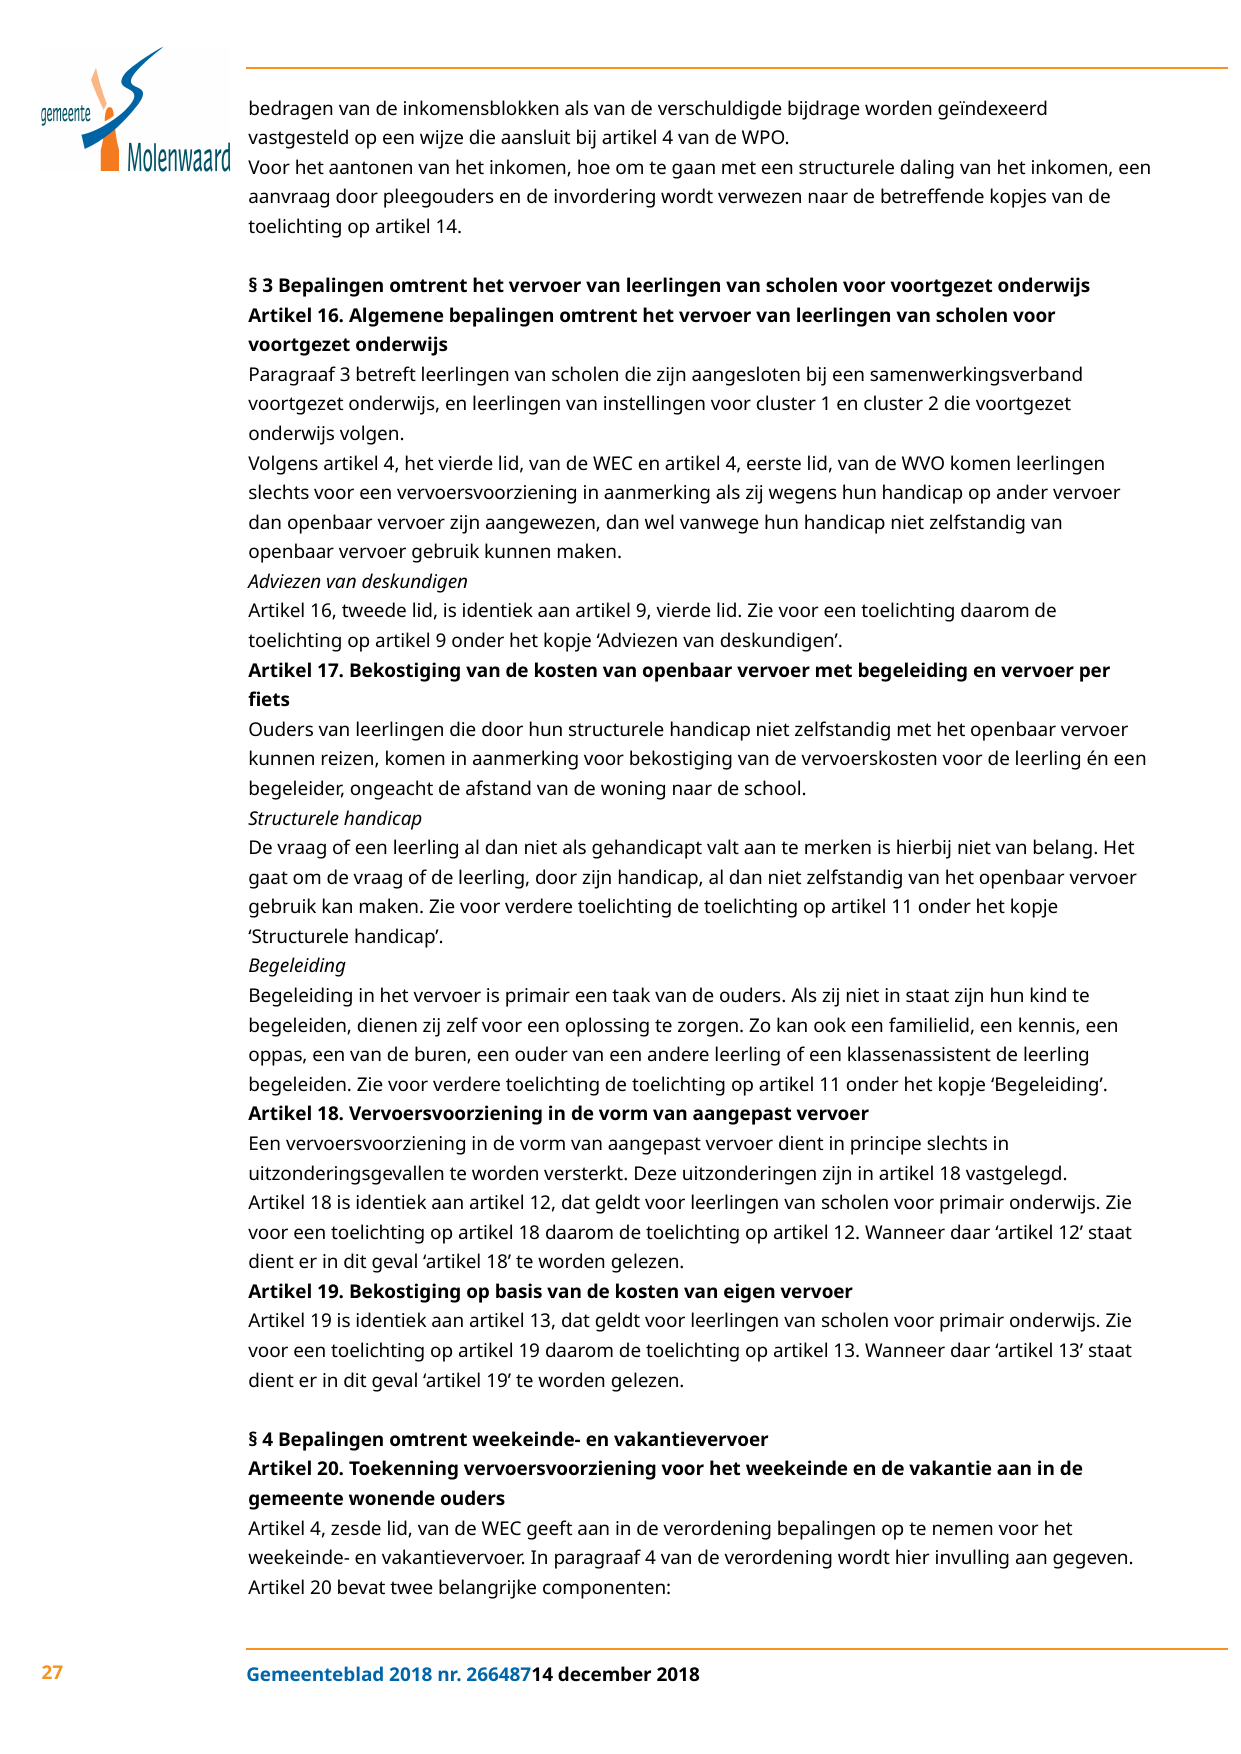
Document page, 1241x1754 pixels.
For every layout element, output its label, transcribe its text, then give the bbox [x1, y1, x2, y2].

text § 4 Bepalingen omtrent weekeinde- en vakantievervoer [248, 1426, 1152, 1452]
text Structurele handicap [248, 805, 1152, 831]
text De vraag of een leerling al dan niet als gehandicapt valt aan te merken is hierbij niet van belang. Het gaat om de vraag of de leerling, door zijn handicap, al dan niet zelfstandig van het openbaar vervoer gebruik kan maken. Zie voor verdere toelichting de toelichting op artikel 11 onder het kopje ‘Structurele handicap’. [248, 834, 1152, 949]
text Artikel 20. Toekenning vervoersvoorziening voor het weekeinde en de vakantie aan in de gemeente wonende ouders [248, 1456, 1152, 1511]
text Artikel 19 is identiek aan artikel 13, dat geldt voor leerlingen van scholen voor primair onderwijs. Zie voor een toelichting op artikel 19 daarom de toelichting op artikel 13. Wanneer daar ‘artikel 13’ staat dient er in dit geval ‘artikel 19’ te worden gelezen. [248, 1308, 1152, 1393]
text Voor het aantonen van het inkomen, hoe om te gaan met een structurele daling van het inkomen, een aanvraag door pleegouders en de invordering wordt verwezen naar de betreffende kopjes van de toelichting op artikel 14. [248, 154, 1152, 239]
text Begeleiding in het vervoer is primair een taak van de ouders. Als zij niet in staat zijn hun kind te begeleiden, dienen zij zelf voor een oplossing te zorgen. Zo kan ook een familielid, een kennis, een oppas, een van de buren, een ouder van een andere leerling of een klassenassistent de leerling begeleiden. Zie voor verdere toelichting de toelichting op artikel 11 onder het kopje ‘Begeleiding’. [248, 982, 1152, 1097]
text Artikel 4, zesde lid, van de WEC geeft aan in de verordening bepalingen op te nemen voor het weekeinde- en vakantievervoer. In paragraaf 4 van de verordening wordt hier invulling aan gegeven. [248, 1515, 1152, 1570]
text Volgens artikel 4, het vierde lid, van de WEC en artikel 4, eerste lid, van de WVO komen leerlingen slechts voor een vervoersvoorziening in aanmerking als zij wegens hun handicap op ander vervoer dan openbaar vervoer zijn aangewezen, dan wel vanwege hun handicap niet zelfstandig van openbaar vervoer gebruik kunnen maken. [248, 450, 1152, 564]
text Begeleiding [248, 953, 1152, 978]
text § 3 Bepalingen omtrent het vervoer van leerlingen van scholen voor voortgezet onderwijs [248, 272, 1152, 298]
text Paragraaf 3 betreft leerlingen van scholen die zijn aangesloten bij een samenwerkingsverband voortgezet onderwijs, en leerlingen van instellingen voor cluster 1 en cluster 2 die voortgezet onderwijs volgen. [248, 361, 1152, 446]
text Ouders van leerlingen die door hun structurele handicap niet zelfstandig met het openbaar vervoer kunnen reizen, komen in aanmerking voor bekostiging van de vervoerskosten voor de leerling én een begeleider, ongeacht de afstand van de woning naar de school. [248, 716, 1152, 801]
picture [41, 47, 231, 172]
text bedragen van de inkomensblokken als van de verschuldigde bijdrage worden geïndexeerd vastgesteld op een wijze die aansluit bij artikel 4 van de WPO. [248, 95, 1152, 150]
text Artikel 16, tweede lid, is identiek aan artikel 9, vierde lid. Zie voor een toelichting daarom de toelichting op artikel 9 onder het kopje ‘Adviezen van deskundigen’. [248, 598, 1152, 653]
text Een vervoersvoorziening in de vorm van aangepast vervoer dient in principe slechts in uitzonderingsgevallen te worden versterkt. Deze uitzonderingen zijn in artikel 18 vastgelegd. [248, 1130, 1152, 1186]
text Artikel 18. Vervoersvoorziening in de vorm van aangepast vervoer [248, 1101, 1152, 1126]
text Artikel 18 is identiek aan artikel 12, dat geldt voor leerlingen van scholen voor primair onderwijs. Zie voor een toelichting op artikel 18 daarom de toelichting op artikel 12. Wanneer daar ‘artikel 12’ staat dient er in dit geval ‘artikel 18’ te worden gelezen. [248, 1189, 1152, 1274]
text Artikel 16. Algemene bepalingen omtrent het vervoer van leerlingen van scholen voor voortgezet onderwijs [248, 302, 1152, 357]
text Artikel 19. Bekostiging op basis van de kosten van eigen vervoer [248, 1278, 1152, 1304]
text Artikel 20 bevat twee belangrijke componenten: [248, 1574, 1152, 1600]
text Artikel 17. Bekostiging van de kosten van openbaar vervoer met begeleiding en vervoer per fiets [248, 657, 1152, 712]
text Adviezen van deskundigen [248, 568, 1152, 594]
